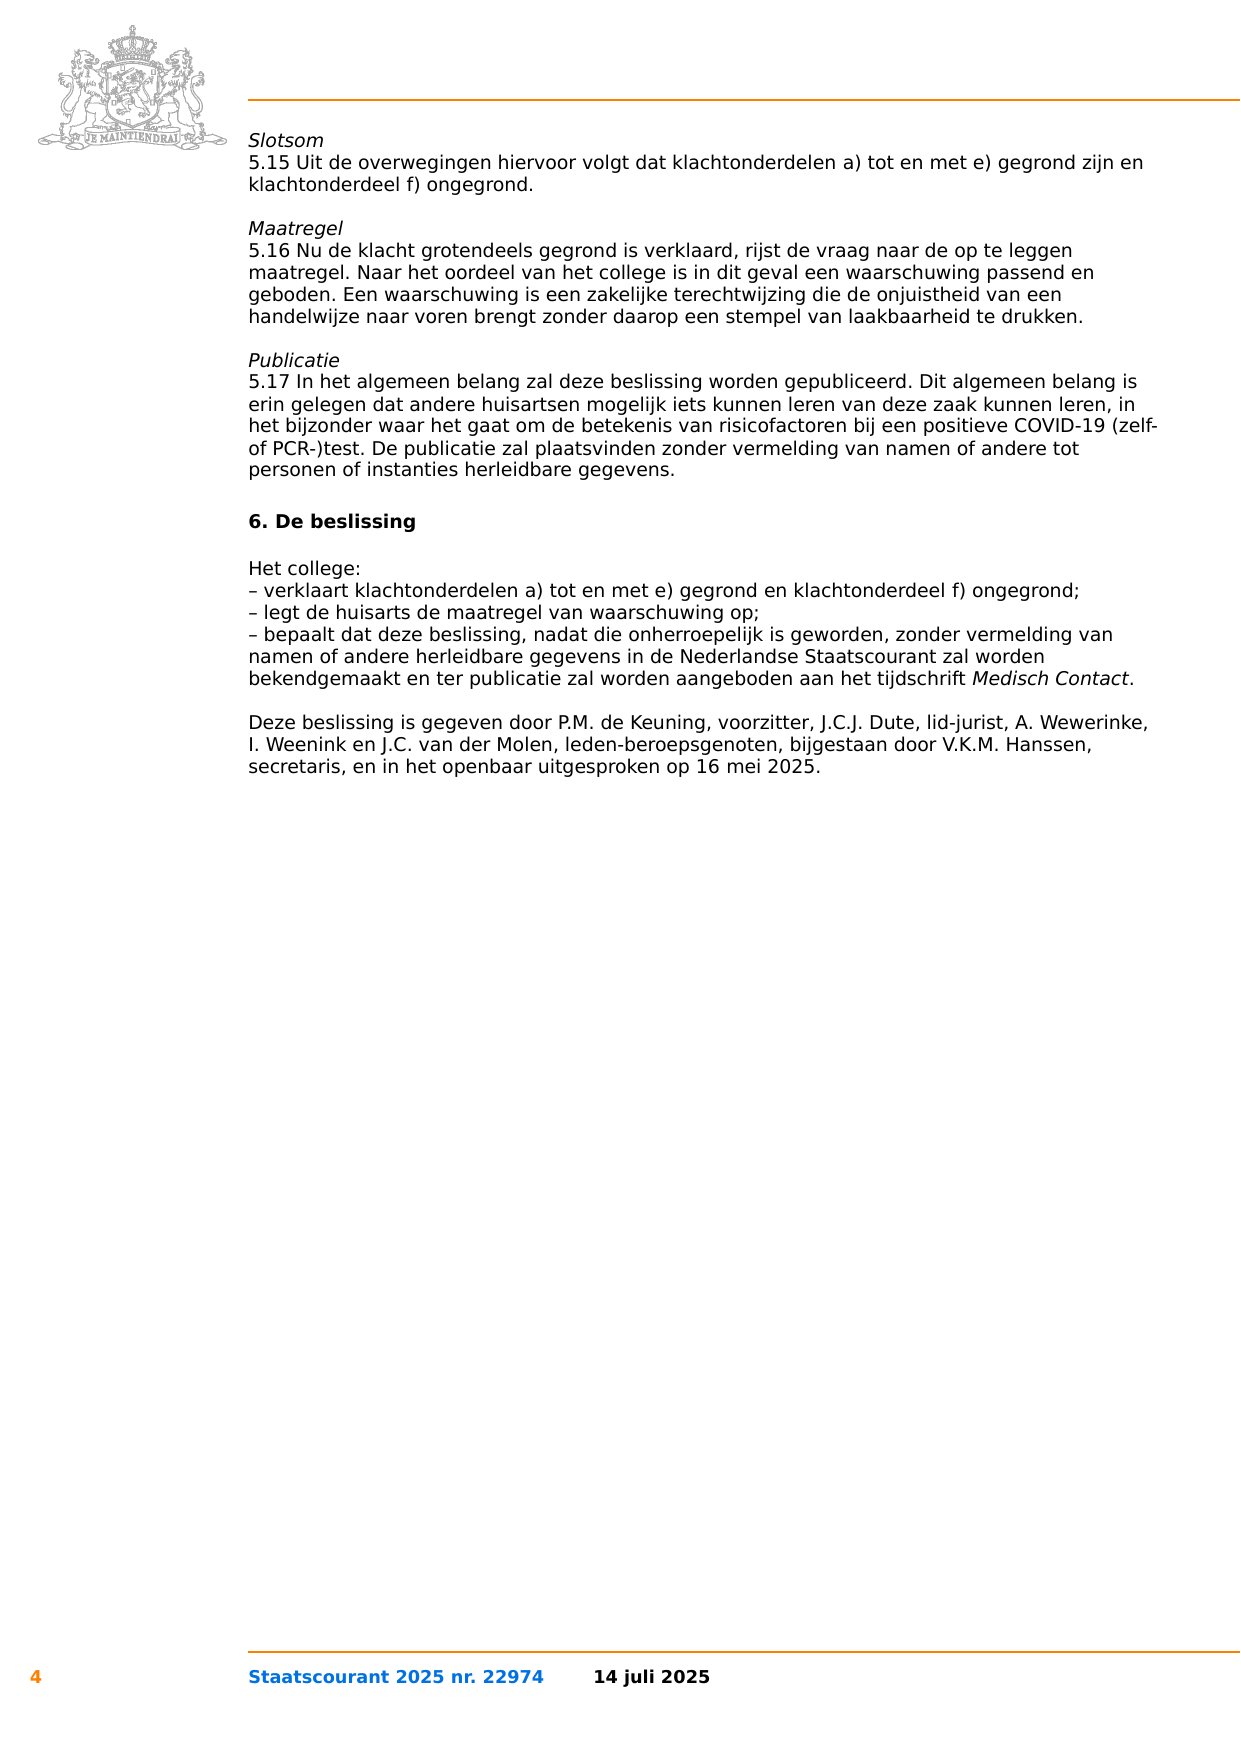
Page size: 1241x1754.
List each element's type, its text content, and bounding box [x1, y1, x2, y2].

text – legt de huisarts de maatregel van waarschuwing op; [248, 602, 1163, 624]
text Deze beslissing is gegeven door P.M. de Keuning, voorzitter, J.C.J. Dute, lid-jurist, A. Wewerinke, I. Weenink en J.C. van der Molen, leden-beroepsgenoten, bijgestaan door V.K.M. Hanssen, secretaris, en in het openbaar uitgesproken op 16 mei 2025. [248, 712, 1163, 778]
subtitle 6. De beslissing [248, 511, 1163, 533]
text – bepaalt dat deze beslissing, nadat die onherroepelijk is geworden, zonder vermelding van namen of andere herleidbare gegevens in de Nederlandse Staatscourant zal worden bekendgemaakt en ter publicatie zal worden aangeboden aan het tijdschrift Medisch Contact. [248, 624, 1163, 690]
text 5.15 Uit de overwegingen hiervoor volgt dat klachtonderdelen a) tot en met e) gegrond zijn en klachtonderdeel f) ongegrond. [248, 152, 1163, 196]
subtitle Slotsom [248, 130, 1163, 152]
subtitle Publicatie [248, 349, 1163, 371]
text Het college: [248, 558, 1163, 580]
subtitle Maatregel [248, 218, 1163, 240]
text 5.16 Nu de klacht grotendeels gegrond is verklaard, rijst de vraag naar de op te leggen maatregel. Naar het oordeel van het college is in dit geval een waarschuwing passend en geboden. Een waarschuwing is een zakelijke terechtwijzing die de onjuistheid van een handelwijze naar voren brengt zonder daarop een stempel van laakbaarheid te drukken. [248, 240, 1163, 328]
text – verklaart klachtonderdelen a) tot en met e) gegrond en klachtonderdeel f) ongegrond; [248, 580, 1163, 602]
picture [38, 25, 227, 150]
text 5.17 In het algemeen belang zal deze beslissing worden gepubliceerd. Dit algemeen belang is erin gelegen dat andere huisartsen mogelijk iets kunnen leren van deze zaak kunnen leren, in het bijzonder waar het gaat om de betekenis van risicofactoren bij een positieve COVID-19 (zelf- of PCR-)test. De publicatie zal plaatsvinden zonder vermelding van namen of andere tot personen of instanties herleidbare gegevens. [248, 371, 1163, 481]
